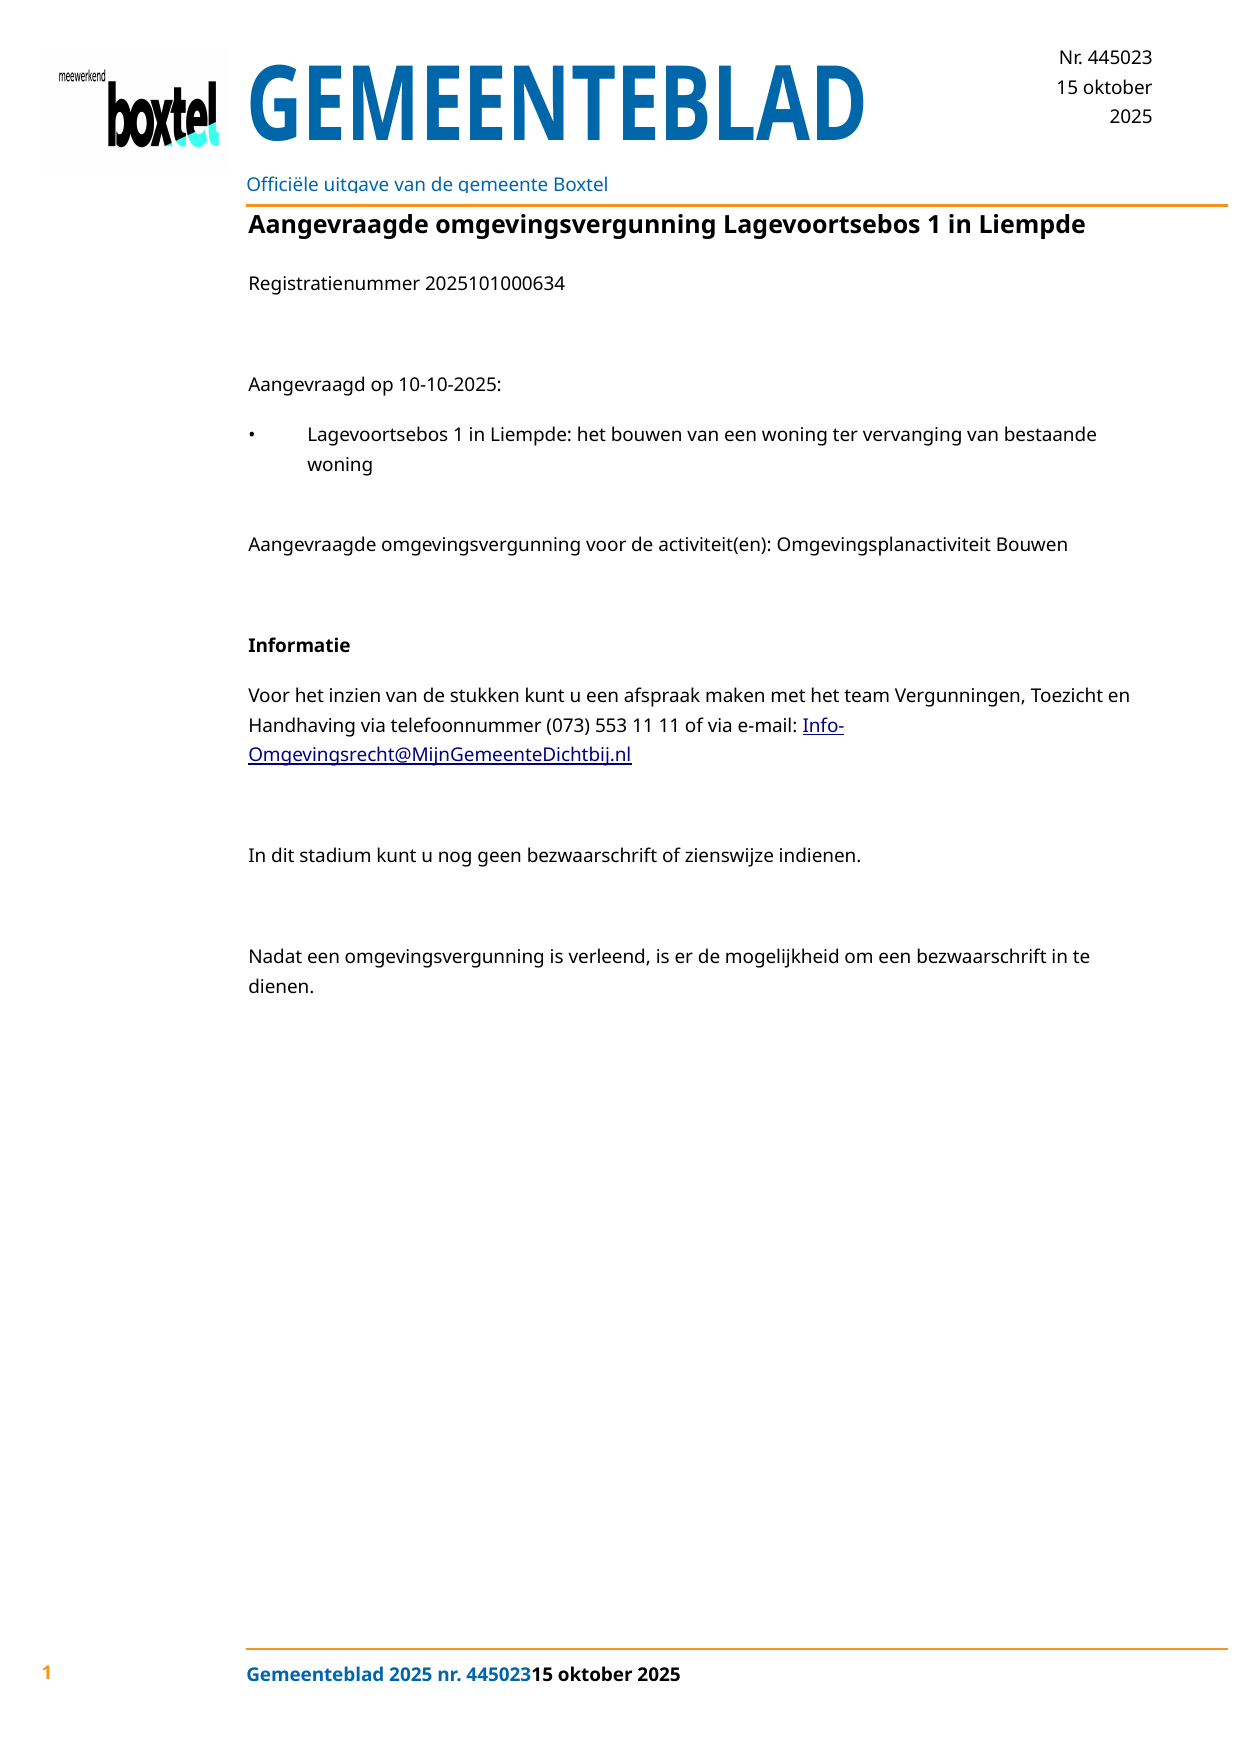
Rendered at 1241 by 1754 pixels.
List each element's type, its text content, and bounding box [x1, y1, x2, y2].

text Registratienummer 2025101000634 [248, 270, 1152, 296]
text Voor het inzien van de stukken kunt u een afspraak maken met het team Vergunningen, Toezicht en Handhaving via telefoonnummer (073) 553 11 11 of via e-mail: Info-Omgevingsrecht@MijnGemeenteDichtbij.nl [248, 682, 1152, 767]
text Nadat een omgevingsvergunning is verleend, is er de mogelijkheid om een bezwaarschrift in te dienen. [248, 943, 1152, 998]
text Informatie [248, 632, 1152, 658]
text Aangevraagd op 10-10-2025: [248, 371, 1152, 397]
picture [41, 47, 231, 172]
text Aangevraagde omgevingsvergunning voor de activiteit(en): Omgevingsplanactiviteit Bouwen [248, 531, 1152, 557]
text Aangevraagde omgevingsvergunning Lagevoortsebos 1 in Liempde [248, 207, 1152, 241]
text In dit stadium kunt u nog geen bezwaarschrift of zienswijze indienen. [248, 842, 1152, 868]
list Lagevoortsebos 1 in Liempde: het bouwen van een woning ter vervanging van bestaande woning [248, 422, 1152, 477]
